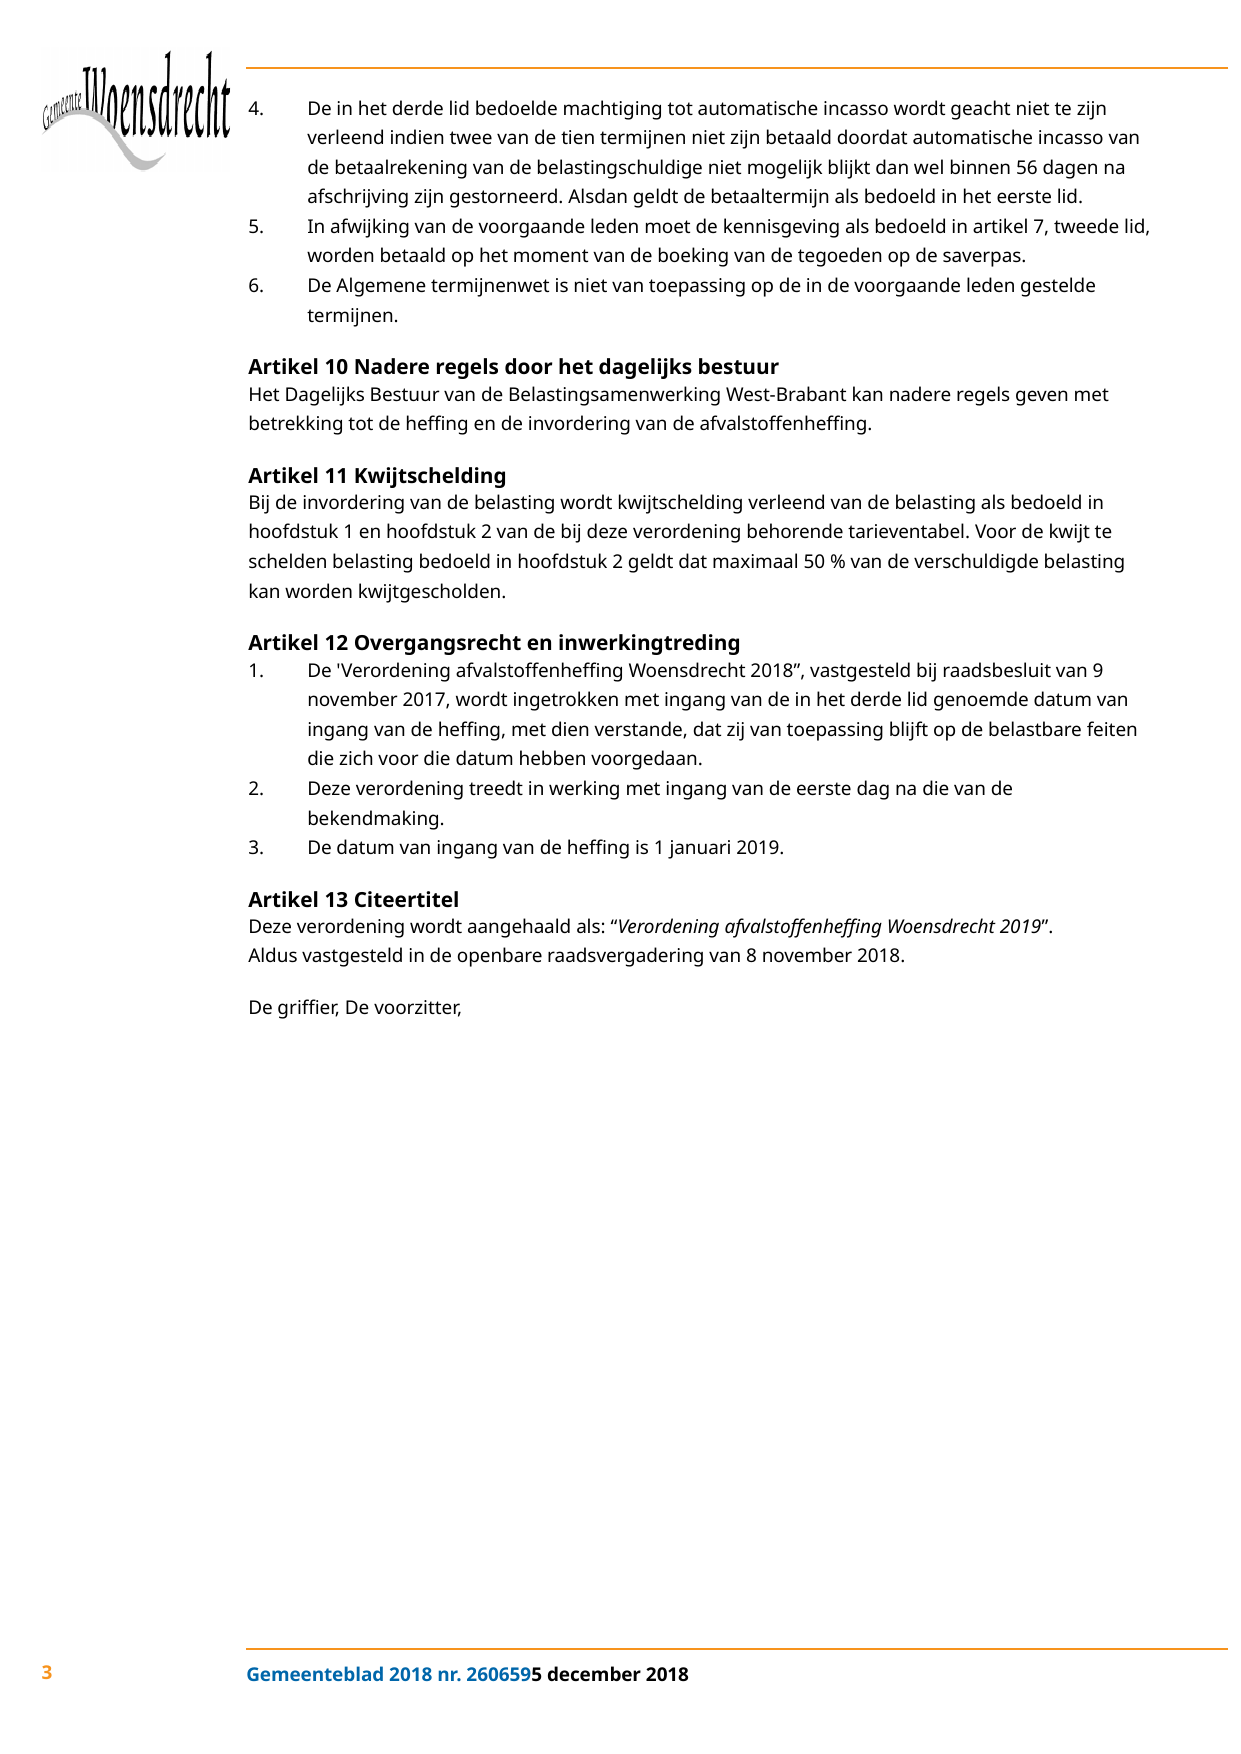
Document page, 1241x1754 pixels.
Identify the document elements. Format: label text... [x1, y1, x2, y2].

picture [41, 47, 231, 172]
list In afwijking van de voorgaande leden moet de kennisgeving als bedoeld in artikel 7, tweede lid, worden betaald op het moment van de boeking van de tegoeden op de saverpas. [248, 213, 1152, 268]
text De griffier, De voorzitter, [248, 994, 1152, 1020]
list De Algemene termijnenwet is niet van toepassing op de in de voorgaande leden gestelde termijnen. [248, 272, 1152, 328]
text Deze verordening wordt aangehaald als: “Verordening afvalstoffenheffing Woensdrecht 2019”. [248, 913, 1152, 939]
text Artikel 10 Nadere regels door het dagelijks bestuur [248, 352, 1152, 381]
list De 'Verordening afvalstoffenheffing Woensdrecht 2018”, vastgesteld bij raadsbesluit van 9 november 2017, wordt ingetrokken met ingang van de in het derde lid genoemde datum van ingang van de heffing, met dien verstande, dat zij van toepassing blijft op de belastbare feiten die zich voor die datum hebben voorgedaan. [248, 657, 1152, 771]
list De datum van ingang van de heffing is 1 januari 2019. [248, 834, 1152, 860]
text Bij de invordering van de belasting wordt kwijtschelding verleend van de belasting als bedoeld in hoofdstuk 1 en hoofdstuk 2 van de bij deze verordening behorende tarieventabel. Voor de kwijt te schelden belasting bedoeld in hoofdstuk 2 geldt dat maximaal 50 % van de verschuldigde belasting kan worden kwijtgescholden. [248, 489, 1152, 604]
text Artikel 13 Citeertitel [248, 885, 1152, 913]
text Aldus vastgesteld in de openbare raadsvergadering van 8 november 2018. [248, 943, 1152, 968]
text Het Dagelijks Bestuur van de Belastingsamenwerking West-Brabant kan nadere regels geven met betrekking tot de heffing en de invordering van de afvalstoffenheffing. [248, 381, 1152, 436]
list De in het derde lid bedoelde machtiging tot automatische incasso wordt geacht niet te zijn verleend indien twee van de tien termijnen niet zijn betaald doordat automatische incasso van de betaalrekening van de belastingschuldige niet mogelijk blijkt dan wel binnen 56 dagen na afschrijving zijn gestorneerd. Alsdan geldt de betaaltermijn als bedoeld in het eerste lid. [248, 95, 1152, 209]
list Deze verordening treedt in werking met ingang van de eerste dag na die van de bekendmaking. [248, 775, 1152, 830]
text Artikel 11 Kwijtschelding [248, 461, 1152, 489]
text Artikel 12 Overgangsrecht en inwerkingtreding [248, 628, 1152, 657]
